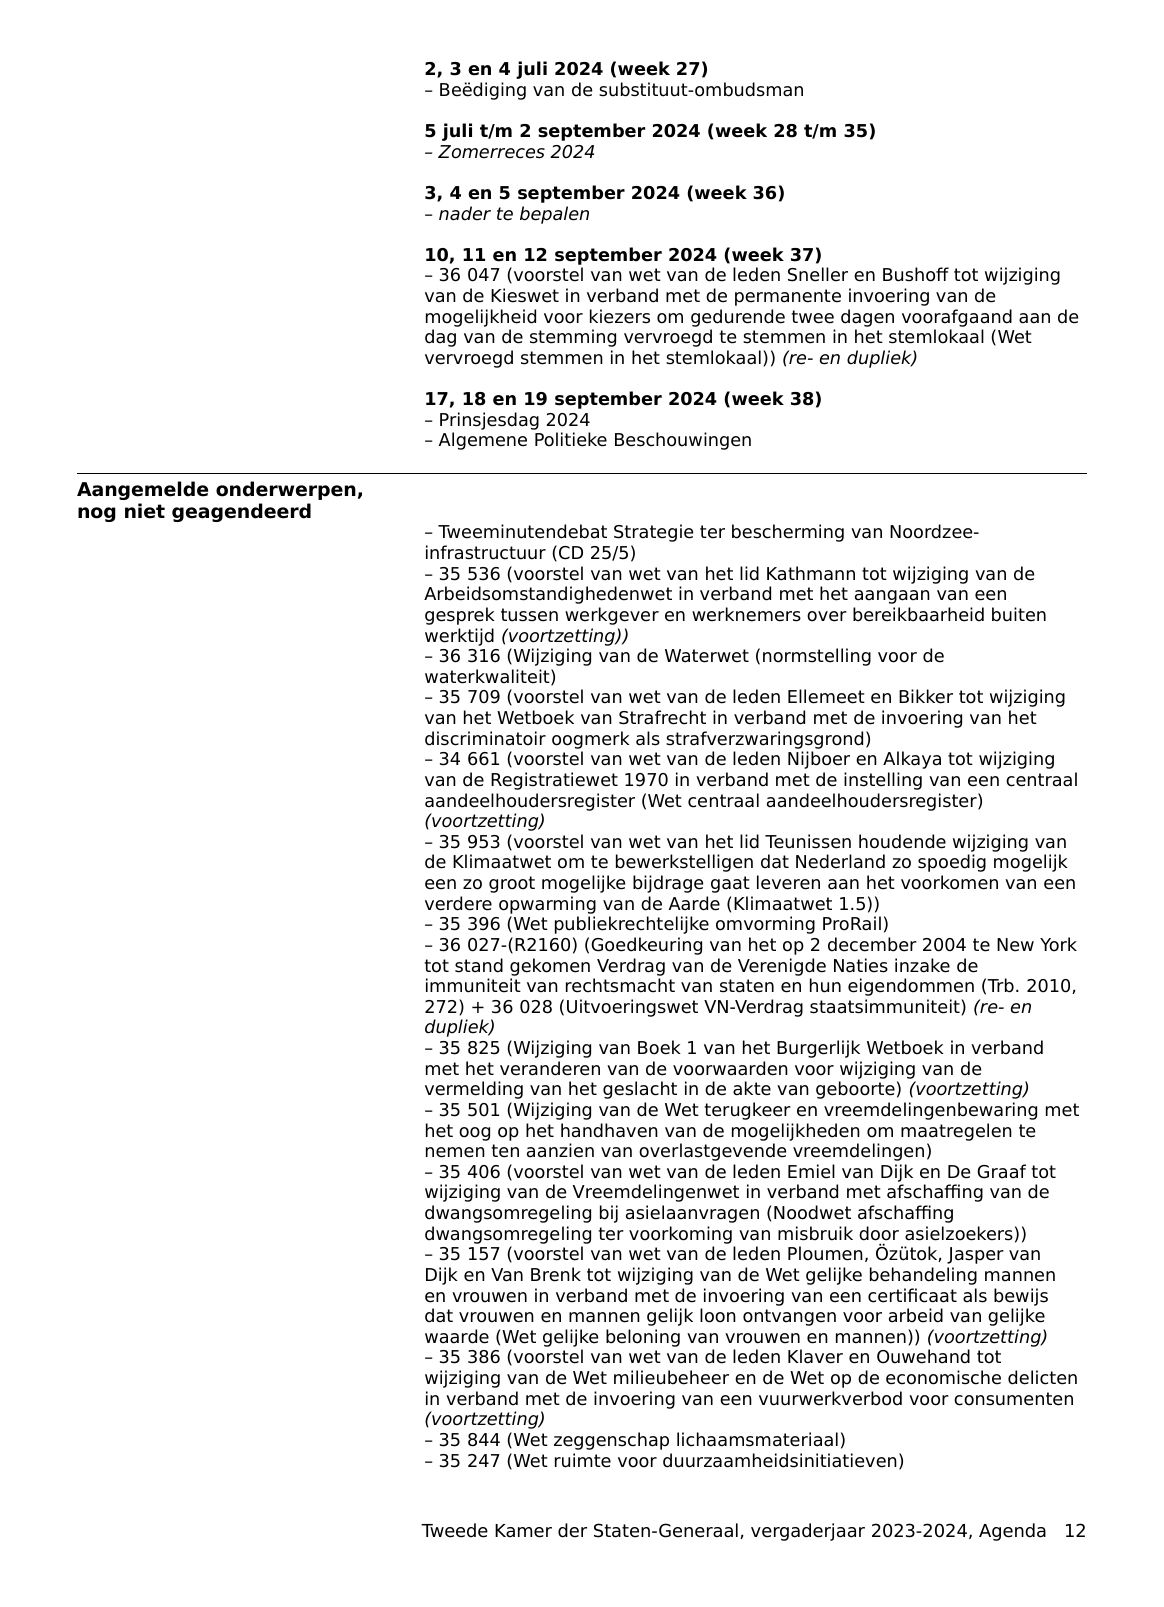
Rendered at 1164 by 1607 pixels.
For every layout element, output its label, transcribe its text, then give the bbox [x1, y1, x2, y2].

table_cell [418, 162, 1087, 183]
table_cell [77, 430, 401, 451]
table_cell – Algemene Politieke Beschouwingen [418, 430, 1087, 451]
table_cell [418, 369, 1087, 389]
table_cell [401, 204, 418, 224]
table_cell – 35 157 (voorstel van wet van de leden Ploumen, Özütok, Jasper van Dijk en Van Brenk tot wijziging van de Wet gelijke behandeling mannen en vrouwen in verband met de invoering van een certificaat als bewijs dat vrouwen en mannen gelijk loon ontvangen voor arbeid van gelijke waarde (Wet gelijke beloning van vrouwen en mannen)) (voortzetting) [418, 1244, 1087, 1347]
table_header [418, 474, 1087, 522]
table_cell – Prinsjesdag 2024 [418, 410, 1087, 430]
table_cell [77, 564, 401, 646]
table_cell [401, 183, 418, 203]
table_cell [77, 1348, 401, 1430]
table_cell [418, 100, 1087, 121]
table_cell [401, 935, 418, 1038]
table_cell [401, 749, 418, 832]
table_cell [401, 1430, 418, 1451]
table_cell [401, 1162, 418, 1244]
table_cell [77, 265, 401, 368]
table_cell – nader te bepalen [418, 204, 1087, 224]
table_cell [77, 80, 401, 100]
table_cell [77, 183, 401, 203]
table_cell [77, 1038, 401, 1100]
table_cell 2, 3 en 4 juli 2024 (week 27) [418, 59, 1087, 80]
table_cell [77, 204, 401, 224]
table_cell [77, 688, 401, 749]
table_cell [77, 59, 401, 80]
table_cell – 35 953 (voorstel van wet van het lid Teunissen houdende wijziging van de Klimaatwet om te bewerkstelligen dat Nederland zo spoedig mogelijk een zo groot mogelijke bijdrage gaat leveren aan het voorkomen van een verdere opwarming van de Aarde (Klimaatwet 1.5)) [418, 832, 1087, 914]
table_cell [401, 1348, 418, 1430]
table_cell [401, 832, 418, 914]
table_cell [77, 142, 401, 162]
table_cell [401, 430, 418, 451]
table_cell [401, 224, 418, 245]
table_cell [401, 245, 418, 265]
table_cell 5 juli t/m 2 september 2024 (week 28 t/m 35) [418, 121, 1087, 142]
table_cell [418, 224, 1087, 245]
table_cell [77, 523, 401, 564]
table_cell 17, 18 en 19 september 2024 (week 38) [418, 389, 1087, 410]
table_cell [77, 369, 401, 389]
table_cell [401, 410, 418, 430]
table_cell [401, 564, 418, 646]
table_cell [77, 1451, 401, 1471]
table_cell [77, 245, 401, 265]
table_cell – 35 501 (Wijziging van de Wet terugkeer en vreemdelingenbewaring met het oog op het handhaven van de mogelijkheden om maatregelen te nemen ten aanzien van overlastgevende vreemdelingen) [418, 1100, 1087, 1162]
table_cell – 35 536 (voorstel van wet van het lid Kathmann tot wijziging van de Arbeidsomstandighedenwet in verband met het aangaan van een gesprek tussen werkgever en werknemers over bereikbaarheid buiten werktijd (voortzetting)) [418, 564, 1087, 646]
table_cell [401, 688, 418, 749]
table_cell – 35 386 (voorstel van wet van de leden Klaver en Ouwehand tot wijziging van de Wet milieubeheer en de Wet op de economische delicten in verband met de invoering van een vuurwerkverbod voor consumenten (voortzetting) [418, 1348, 1087, 1430]
table_cell [401, 646, 418, 687]
table_cell – 35 825 (Wijziging van Boek 1 van het Burgerlijk Wetboek in verband met het veranderen van de voorwaarden voor wijziging van de vermelding van het geslacht in de akte van geboorte) (voortzetting) [418, 1038, 1087, 1100]
table_cell – 35 709 (voorstel van wet van de leden Ellemeet en Bikker tot wijziging van het Wetboek van Strafrecht in verband met de invoering van het discriminatoir oogmerk als strafverzwaringsgrond) [418, 688, 1087, 749]
table_cell [401, 523, 418, 564]
table_cell 10, 11 en 12 september 2024 (week 37) [418, 245, 1087, 265]
table_cell [401, 1244, 418, 1347]
table_cell [401, 265, 418, 368]
table_cell [401, 914, 418, 935]
table_cell – Tweeminutendebat Strategie ter bescherming van Noordzee-infrastructuur (CD 25/5) [418, 523, 1087, 564]
table_cell – Zomerreces 2024 [418, 142, 1087, 162]
table_cell [77, 646, 401, 687]
table_cell [401, 121, 418, 142]
table_header [401, 474, 418, 522]
table_cell – 34 661 (voorstel van wet van de leden Nijboer en Alkaya tot wijziging van de Registratiewet 1970 in verband met de instelling van een centraal aandeelhoudersregister (Wet centraal aandeelhoudersregister) (voortzetting) [418, 749, 1087, 832]
table_cell [77, 224, 401, 245]
table_cell [401, 162, 418, 183]
table_cell [77, 935, 401, 1038]
table_header Aangemelde onderwerpen, nog niet geagendeerd [77, 474, 401, 522]
table_cell [77, 162, 401, 183]
table_cell [77, 1100, 401, 1162]
table_cell [401, 389, 418, 410]
table_cell [401, 100, 418, 121]
table_cell [401, 80, 418, 100]
table_cell [401, 1038, 418, 1100]
table_cell 3, 4 en 5 september 2024 (week 36) [418, 183, 1087, 203]
table_cell [77, 389, 401, 410]
table_cell [77, 410, 401, 430]
table_cell [77, 121, 401, 142]
table_cell [401, 369, 418, 389]
table_cell – 36 027-(R2160) (Goedkeuring van het op 2 december 2004 te New York tot stand gekomen Verdrag van de Verenigde Naties inzake de immuniteit van rechtsmacht van staten en hun eigendommen (Trb. 2010, 272) + 36 028 (Uitvoeringswet VN-Verdrag staatsimmuniteit) (re- en dupliek) [418, 935, 1087, 1038]
table_cell [401, 1100, 418, 1162]
table_cell – 35 247 (Wet ruimte voor duurzaamheidsinitiatieven) [418, 1451, 1087, 1471]
table_cell [77, 832, 401, 914]
table_cell – 36 316 (Wijziging van de Waterwet (normstelling voor de waterkwaliteit) [418, 646, 1087, 687]
table_cell [401, 1451, 418, 1471]
table_cell [401, 59, 418, 80]
table_cell [77, 1244, 401, 1347]
table_cell [77, 914, 401, 935]
table_cell – 35 844 (Wet zeggenschap lichaamsmateriaal) [418, 1430, 1087, 1451]
table_cell – Beëdiging van de substituut-ombudsman [418, 80, 1087, 100]
table_cell – 35 406 (voorstel van wet van de leden Emiel van Dijk en De Graaf tot wijziging van de Vreemdelingenwet in verband met afschaffing van de dwangsomregeling bij asielaanvragen (Noodwet afschaffing dwangsomregeling ter voorkoming van misbruik door asielzoekers)) [418, 1162, 1087, 1244]
table_cell [77, 100, 401, 121]
table_cell [77, 1430, 401, 1451]
table_cell [77, 1162, 401, 1244]
table_cell [77, 749, 401, 832]
table_cell – 36 047 (voorstel van wet van de leden Sneller en Bushoff tot wijziging van de Kieswet in verband met de permanente invoering van de mogelijkheid voor kiezers om gedurende twee dagen voorafgaand aan de dag van de stemming vervroegd te stemmen in het stemlokaal (Wet vervroegd stemmen in het stemlokaal)) (re- en dupliek) [418, 265, 1087, 368]
table_cell [401, 142, 418, 162]
table_cell – 35 396 (Wet publiekrechtelijke omvorming ProRail) [418, 914, 1087, 935]
